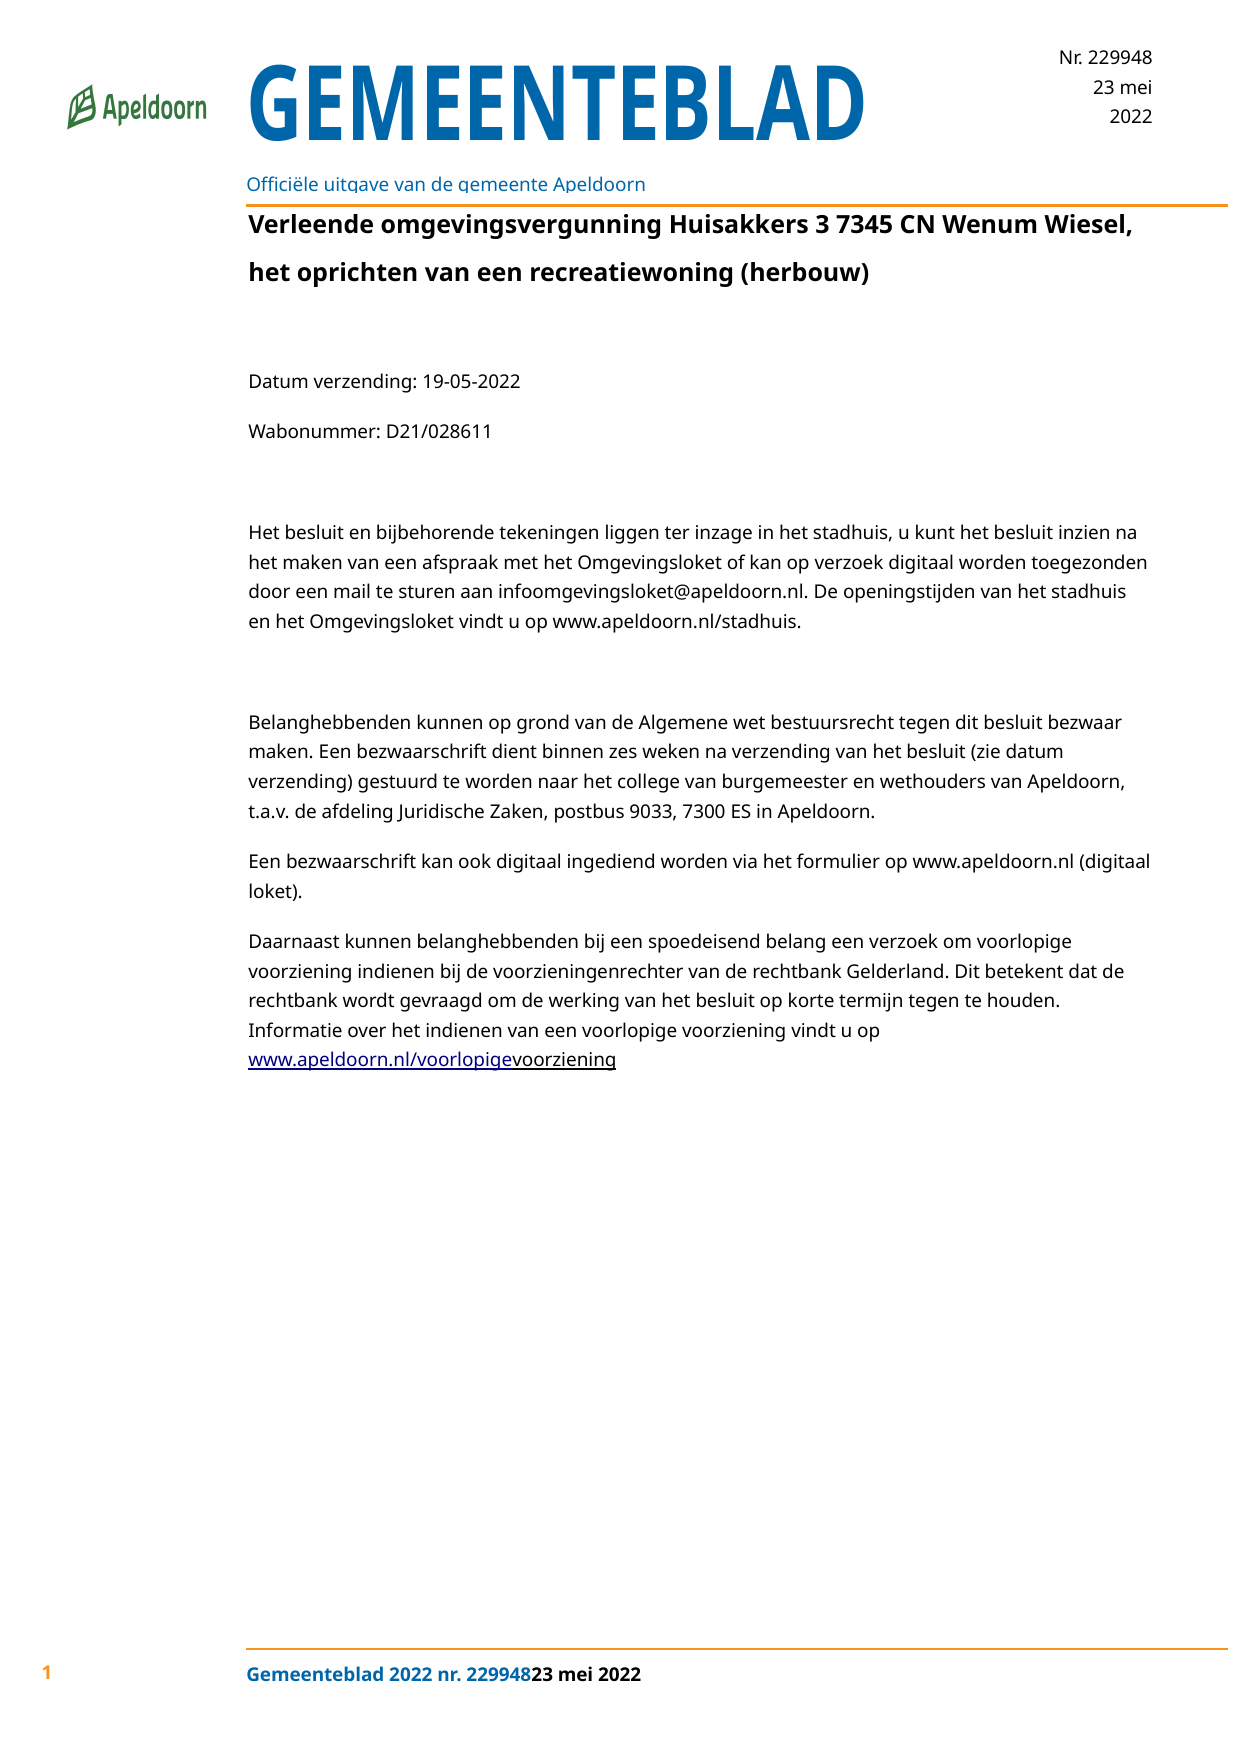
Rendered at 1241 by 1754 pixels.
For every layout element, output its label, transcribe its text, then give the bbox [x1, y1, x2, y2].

text Datum verzending: 19-05-2022 [248, 368, 1152, 394]
text Wabonummer: D21/028611 [248, 419, 1152, 444]
text Het besluit en bijbehorende tekeningen liggen ter inzage in het stadhuis, u kunt het besluit inzien na het maken van een afspraak met het Omgevingsloket of kan op verzoek digitaal worden toegezonden door een mail te sturen aan infoomgevingsloket@apeldoorn.nl. De openingstijden van het stadhuis en het Omgevingsloket vindt u op www.apeldoorn.nl/stadhuis. [248, 519, 1152, 634]
text Verleende omgevingsvergunning Huisakkers 3 7345 CN Wenum Wiesel, het oprichten van een recreatiewoning (herbouw) [248, 207, 1152, 288]
picture [41, 47, 231, 172]
text Daarnaast kunnen belanghebbenden bij een spoedeisend belang een verzoek om voorlopige voorziening indienen bij de voorzieningenrechter van de rechtbank Gelderland. Dit betekent dat de rechtbank wordt gevraagd om de werking van het besluit op korte termijn tegen te houden. Informatie over het indienen van een voorlopige voorziening vindt u op www.apeldoorn.nl/voorlopigevoorziening [248, 928, 1152, 1072]
text Een bezwaarschrift kan ook digitaal ingediend worden via het formulier op www.apeldoorn.nl (digitaal loket). [248, 848, 1152, 904]
text Belanghebbenden kunnen op grond van de Algemene wet bestuursrecht tegen dit besluit bezwaar maken. Een bezwaarschrift dient binnen zes weken na verzending van het besluit (zie datum verzending) gestuurd te worden naar het college van burgemeester en wethouders van Apeldoorn, t.a.v. de afdeling Juridische Zaken, postbus 9033, 7300 ES in Apeldoorn. [248, 709, 1152, 824]
